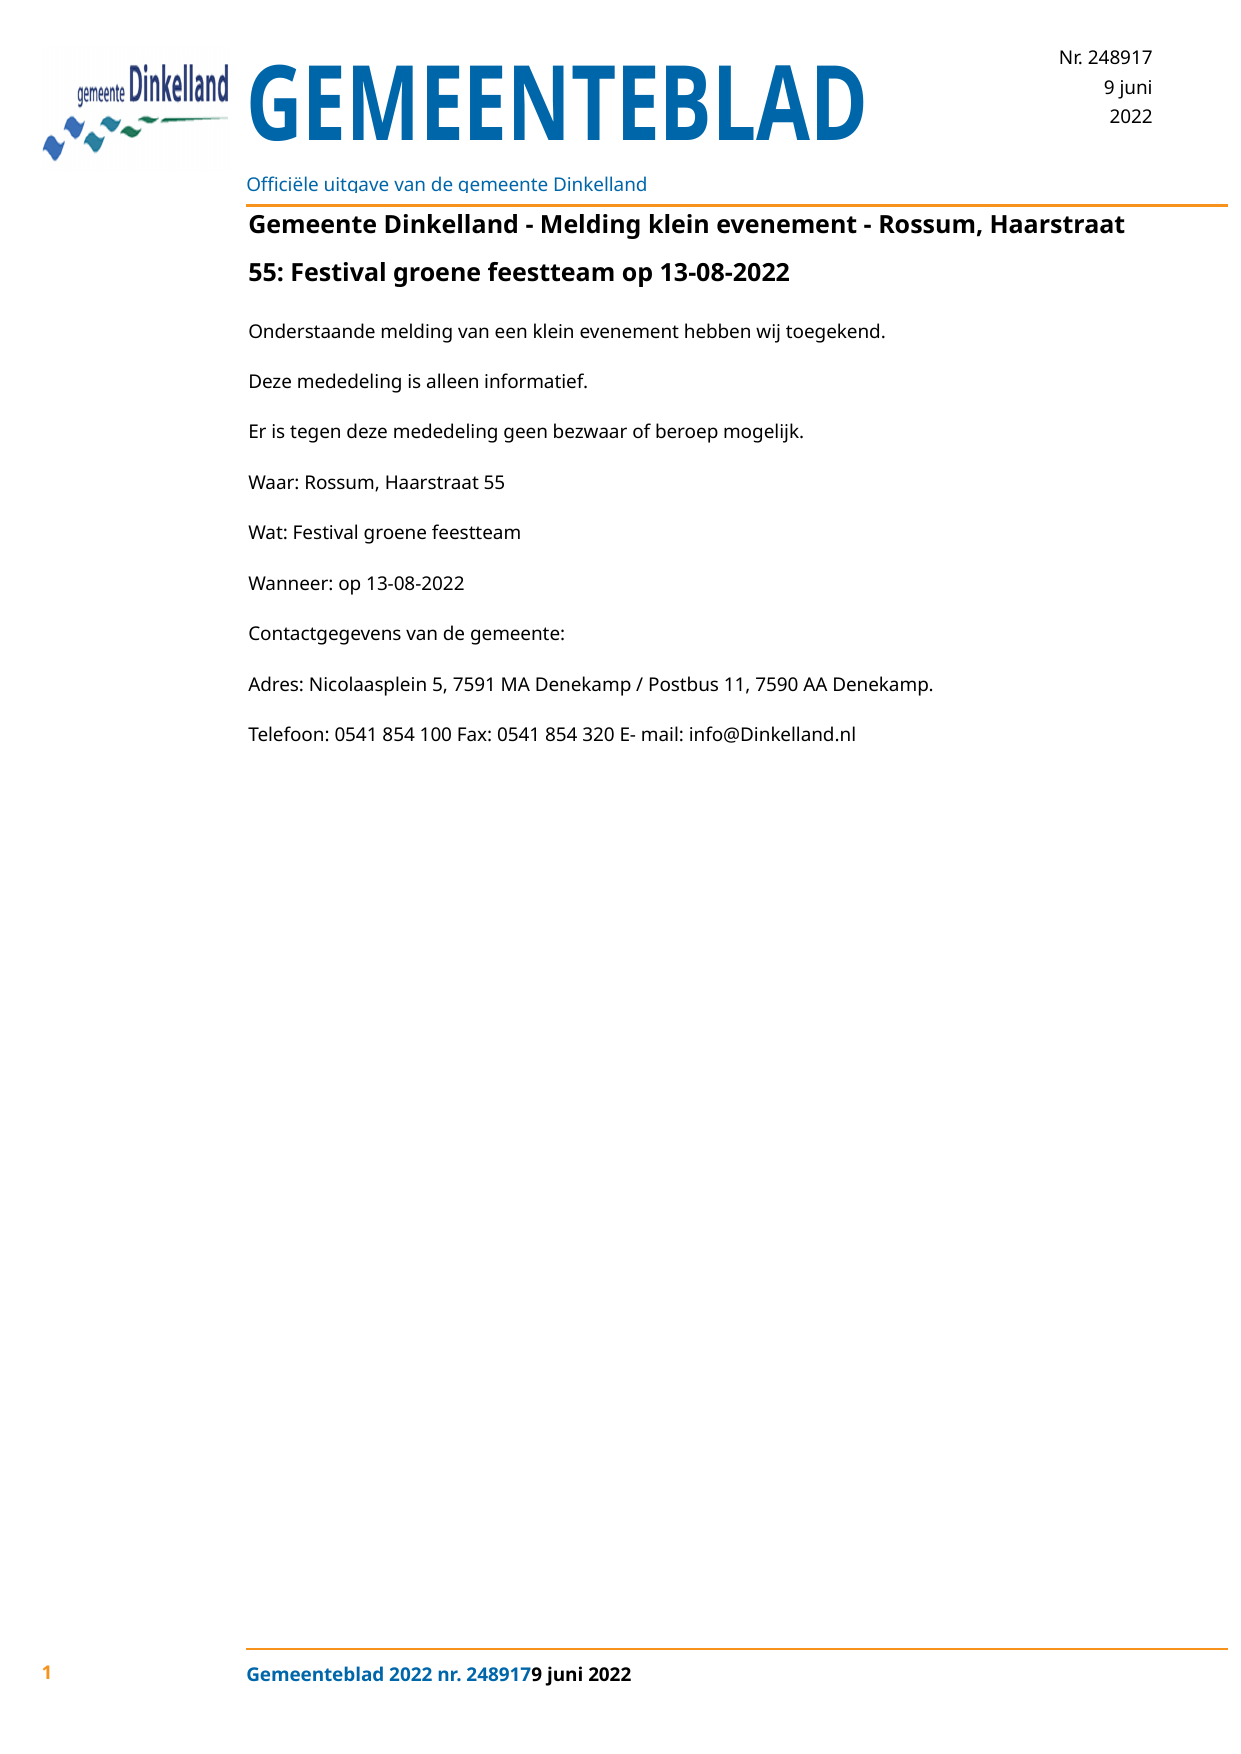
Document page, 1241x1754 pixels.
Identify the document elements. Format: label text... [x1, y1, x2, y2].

text Contactgegevens van de gemeente: [248, 620, 1152, 646]
text Telefoon: 0541 854 100 Fax: 0541 854 320 E- mail: info@Dinkelland.nl [248, 721, 1152, 747]
text Er is tegen deze mededeling geen bezwaar of beroep mogelijk. [248, 419, 1152, 444]
text Wanneer: op 13-08-2022 [248, 570, 1152, 596]
text Gemeente Dinkelland - Melding klein evenement - Rossum, Haarstraat 55: Festival groene feestteam op 13-08-2022 [248, 207, 1152, 288]
text Adres: Nicolaasplein 5, 7591 MA Denekamp / Postbus 11, 7590 AA Denekamp. [248, 671, 1152, 697]
picture [41, 47, 231, 172]
text Deze mededeling is alleen informatief. [248, 368, 1152, 394]
text Waar: Rossum, Haarstraat 55 [248, 469, 1152, 495]
text Wat: Festival groene feestteam [248, 519, 1152, 545]
text Onderstaande melding van een klein evenement hebben wij toegekend. [248, 318, 1152, 344]
